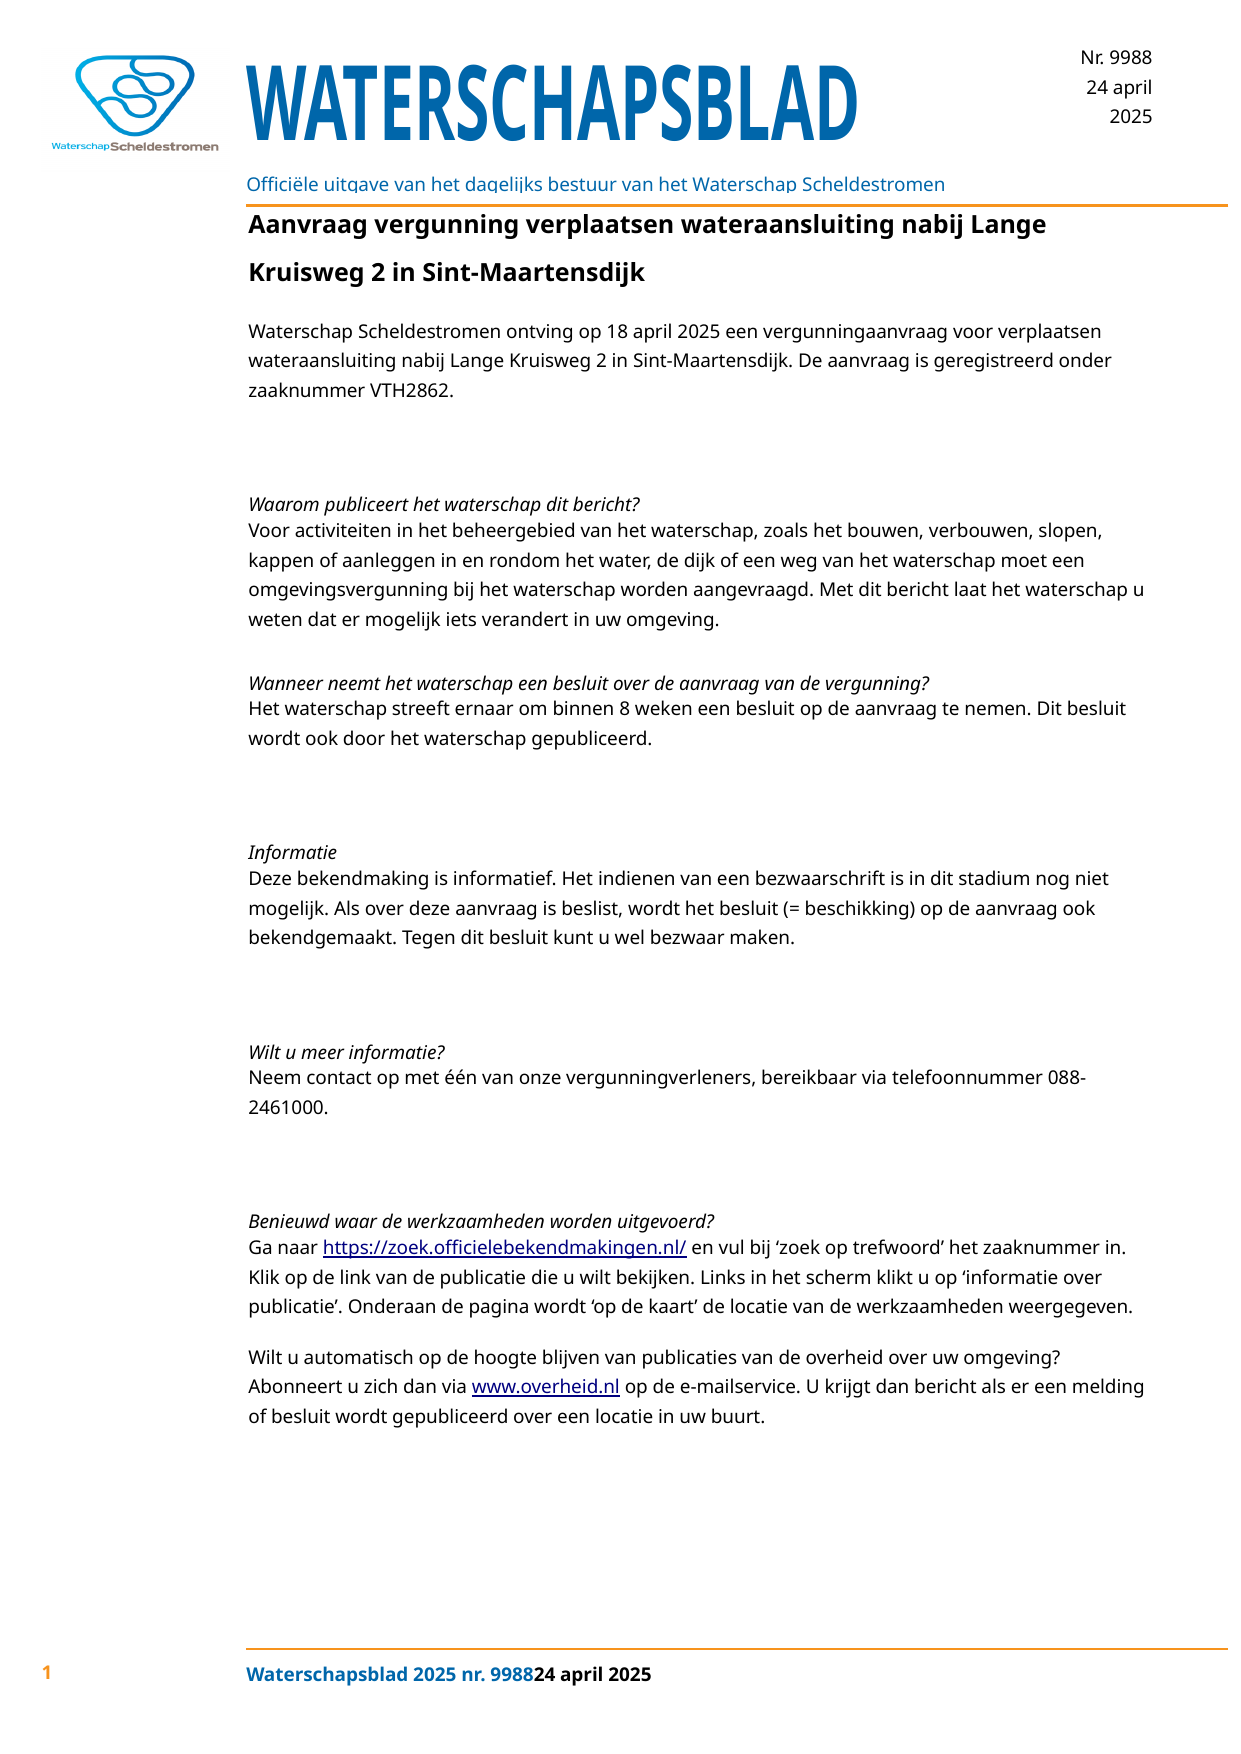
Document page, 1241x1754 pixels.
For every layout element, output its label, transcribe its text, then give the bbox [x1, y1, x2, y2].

text Wilt u meer informatie? [248, 1039, 1152, 1064]
text Informatie [248, 839, 1152, 865]
picture [41, 47, 231, 172]
text Aanvraag vergunning verplaatsen wateraansluiting nabij Lange Kruisweg 2 in Sint-Maartensdijk [248, 207, 1152, 288]
text Waarom publiceert het waterschap dit bericht? [248, 491, 1152, 517]
text Neem contact op met één van onze vergunningverleners, bereikbaar via telefoonnummer 088-2461000. [248, 1064, 1152, 1120]
text Waterschap Scheldestromen ontving op 18 april 2025 een vergunningaanvraag voor verplaatsen wateraansluiting nabij Lange Kruisweg 2 in Sint-Maartensdijk. De aanvraag is geregistreerd onder zaaknummer VTH2862. [248, 318, 1152, 403]
text Deze bekendmaking is informatief. Het indienen van een bezwaarschrift is in dit stadium nog niet mogelijk. Als over deze aanvraag is beslist, wordt het besluit (= beschikking) op de aanvraag ook bekendgemaakt. Tegen dit besluit kunt u wel bezwaar maken. [248, 865, 1152, 950]
text Wanneer neemt het waterschap een besluit over de aanvraag van de vergunning? [248, 670, 1152, 696]
text Wilt u automatisch op de hoogte blijven van publicaties van de overheid over uw omgeving? Abonneert u zich dan via www.overheid.nl op de e-mailservice. U krijgt dan bericht als er een melding of besluit wordt gepubliceerd over een locatie in uw buurt. [248, 1344, 1152, 1429]
text Benieuwd waar de werkzaamheden worden uitgevoerd? [248, 1208, 1152, 1234]
text Ga naar https://zoek.officielebekendmakingen.nl/ en vul bij ‘zoek op trefwoord’ het zaaknummer in. Klik op de link van de publicatie die u wilt bekijken. Links in het scherm klikt u op ‘informatie over publicatie’. Onderaan de pagina wordt ‘op de kaart’ de locatie van de werkzaamheden weergegeven. [248, 1234, 1152, 1319]
text Het waterschap streeft ernaar om binnen 8 weken een besluit op de aanvraag te nemen. Dit besluit wordt ook door het waterschap gepubliceerd. [248, 696, 1152, 751]
text Voor activiteiten in het beheergebied van het waterschap, zoals het bouwen, verbouwen, slopen, kappen of aanleggen in en rondom het water, de dijk of een weg van het waterschap moet een omgevingsvergunning bij het waterschap worden aangevraagd. Met dit bericht laat het waterschap u weten dat er mogelijk iets verandert in uw omgeving. [248, 517, 1152, 632]
